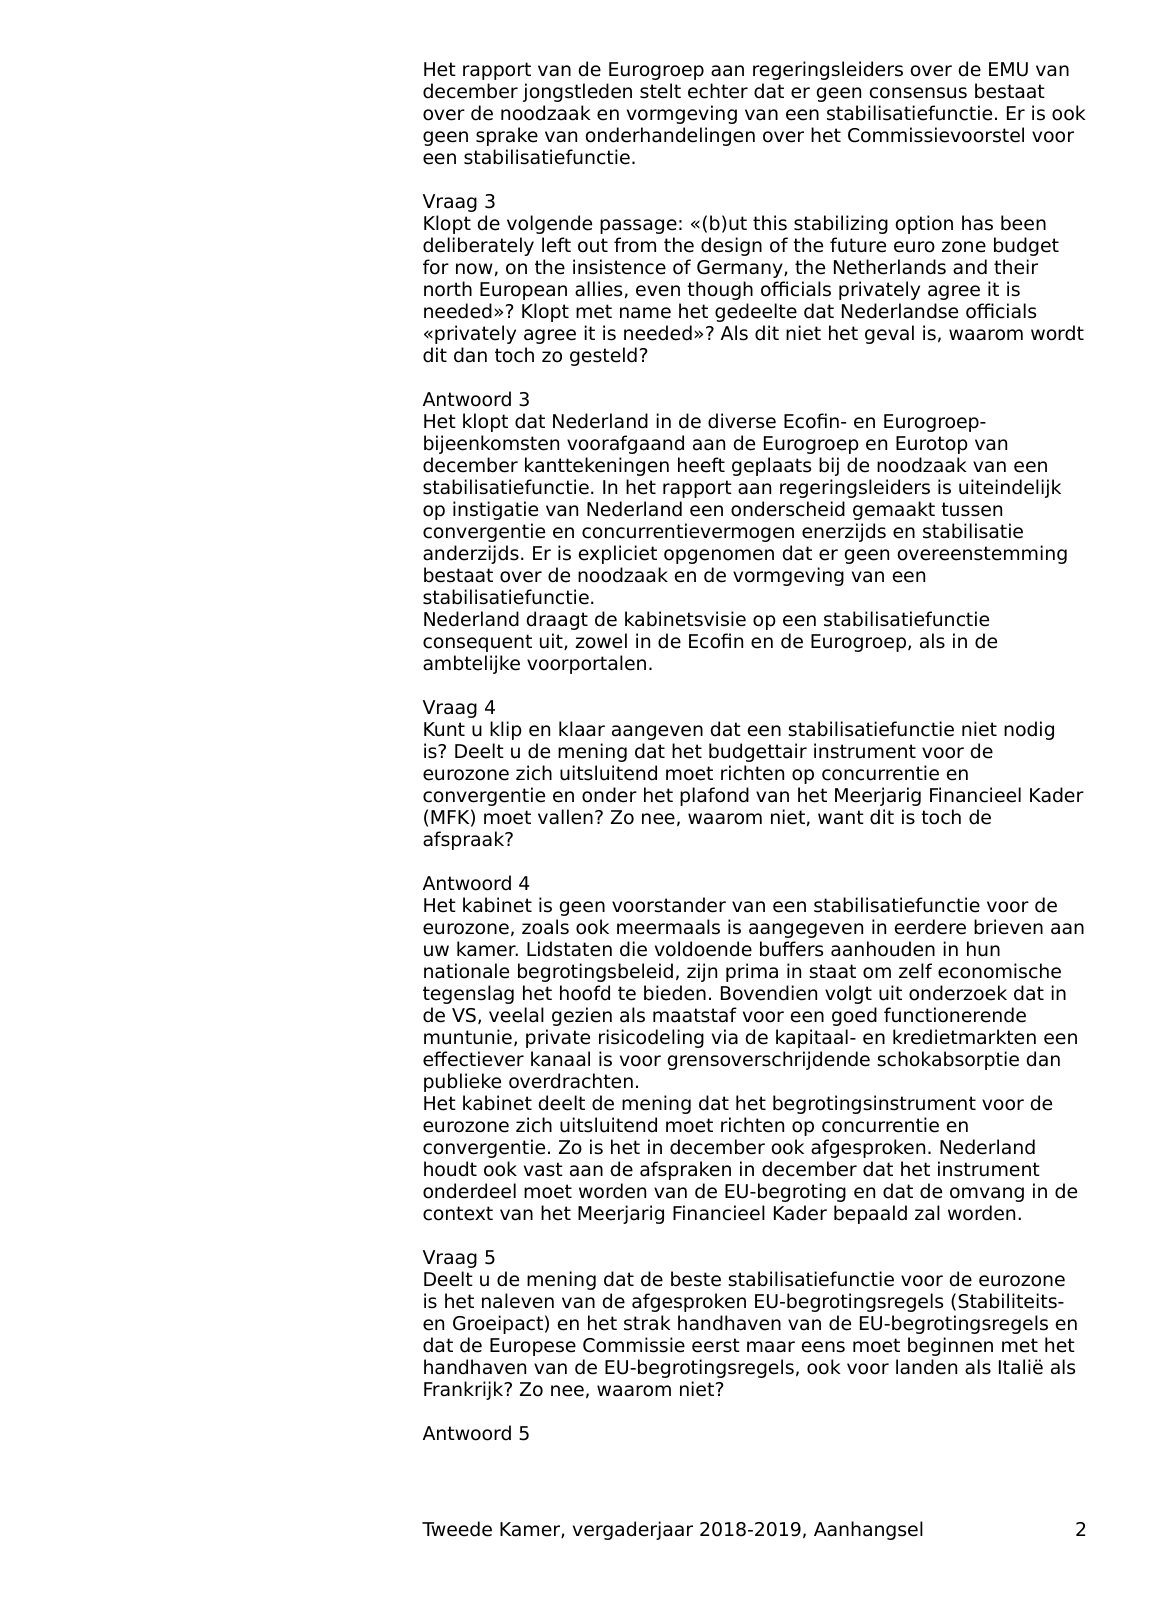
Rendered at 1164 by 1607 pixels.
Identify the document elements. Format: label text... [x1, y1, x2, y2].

text Klopt de volgende passage: «(b)ut this stabilizing option has been deliberately left out from the design of the future euro zone budget for now, on the insistence of Germany, the Netherlands and their north European allies, even though officials privately agree it is needed»? Klopt met name het gedeelte dat Nederlandse officials «privately agree it is needed»? Als dit niet het geval is, waarom wordt dit dan toch zo gesteld? [422, 213, 1087, 367]
text Antwoord 5 [422, 1423, 1087, 1445]
text Vraag 4 [422, 697, 1087, 719]
text Kunt u klip en klaar aangeven dat een stabilisatiefunctie niet nodig is? Deelt u de mening dat het budgettair instrument voor de eurozone zich uitsluitend moet richten op concurrentie en convergentie en onder het plafond van het Meerjarig Financieel Kader (MFK) moet vallen? Zo nee, waarom niet, want dit is toch de afspraak? [422, 719, 1087, 851]
text Vraag 3 [422, 191, 1087, 213]
text Het kabinet is geen voorstander van een stabilisatiefunctie voor de eurozone, zoals ook meermaals is aangegeven in eerdere brieven aan uw kamer. Lidstaten die voldoende buffers aanhouden in hun nationale begrotingsbeleid, zijn prima in staat om zelf economische tegenslag het hoofd te bieden. Bovendien volgt uit onderzoek dat in de VS, veelal gezien als maatstaf voor een goed functionerende muntunie, private risicodeling via de kapitaal- en kredietmarkten een effectiever kanaal is voor grensoverschrijdende schokabsorptie dan publieke overdrachten. [422, 895, 1087, 1093]
text Vraag 5 [422, 1247, 1087, 1269]
text Nederland draagt de kabinetsvisie op een stabilisatiefunctie consequent uit, zowel in de Ecofin en de Eurogroep, als in de ambtelijke voorportalen. [422, 609, 1087, 675]
text Het klopt dat Nederland in de diverse Ecofin- en Eurogroep-bijeenkomsten voorafgaand aan de Eurogroep en Eurotop van december kanttekeningen heeft geplaats bij de noodzaak van een stabilisatiefunctie. In het rapport aan regeringsleiders is uiteindelijk op instigatie van Nederland een onderscheid gemaakt tussen convergentie en concurrentievermogen enerzijds en stabilisatie anderzijds. Er is expliciet opgenomen dat er geen overeenstemming bestaat over de noodzaak en de vormgeving van een stabilisatiefunctie. [422, 411, 1087, 609]
text Het kabinet deelt de mening dat het begrotingsinstrument voor de eurozone zich uitsluitend moet richten op concurrentie en convergentie. Zo is het in december ook afgesproken. Nederland houdt ook vast aan de afspraken in december dat het instrument onderdeel moet worden van de EU-begroting en dat de omvang in de context van het Meerjarig Financieel Kader bepaald zal worden. [422, 1093, 1087, 1225]
text Het rapport van de Eurogroep aan regeringsleiders over de EMU van december jongstleden stelt echter dat er geen consensus bestaat over de noodzaak en vormgeving van een stabilisatiefunctie. Er is ook geen sprake van onderhandelingen over het Commissievoorstel voor een stabilisatiefunctie. [422, 59, 1087, 169]
text Antwoord 3 [422, 389, 1087, 411]
text Deelt u de mening dat de beste stabilisatiefunctie voor de eurozone is het naleven van de afgesproken EU-begrotingsregels (Stabiliteits- en Groeipact) en het strak handhaven van de EU-begrotingsregels en dat de Europese Commissie eerst maar eens moet beginnen met het handhaven van de EU-begrotingsregels, ook voor landen als Italië als Frankrijk? Zo nee, waarom niet? [422, 1269, 1087, 1401]
text Antwoord 4 [422, 873, 1087, 895]
